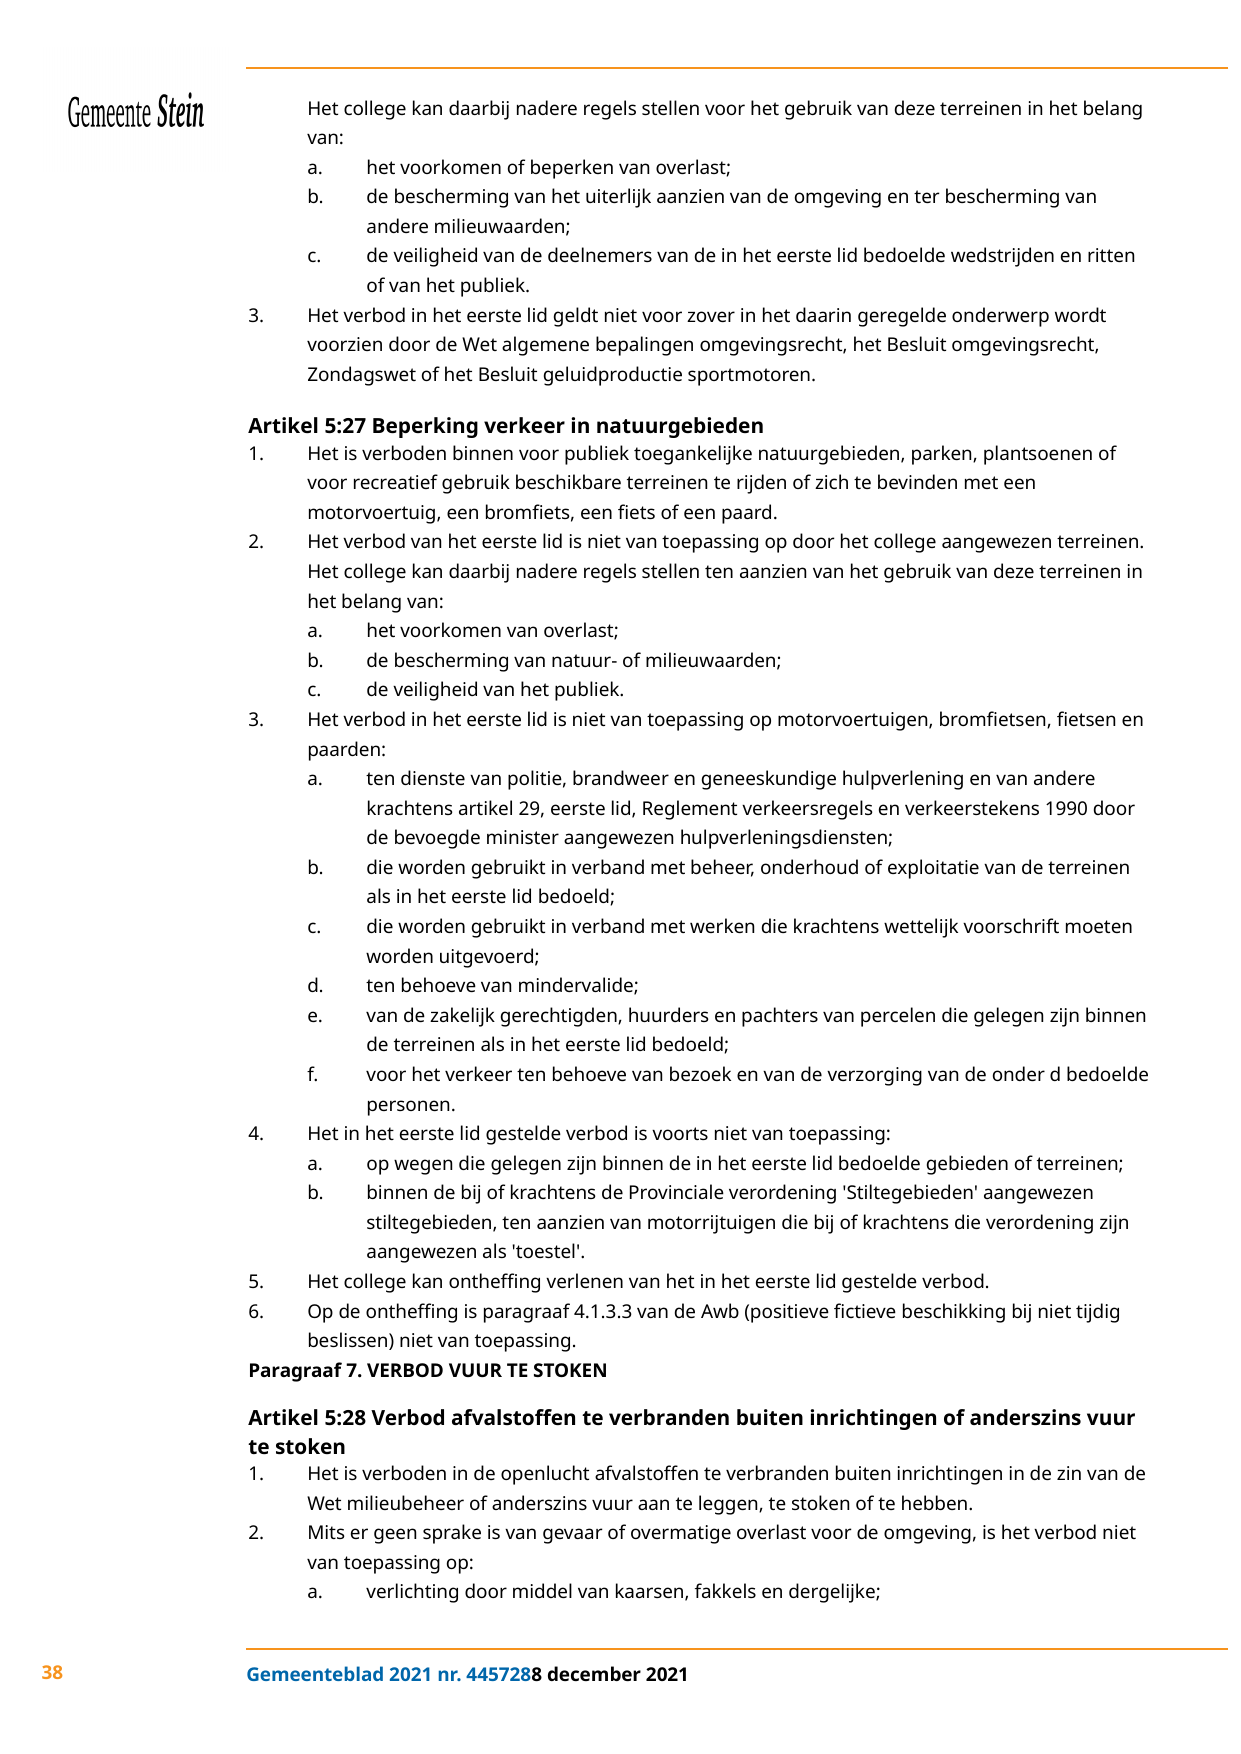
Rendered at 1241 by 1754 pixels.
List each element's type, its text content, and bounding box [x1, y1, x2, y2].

list ten behoeve van mindervalide; [307, 972, 1152, 998]
list Het is verboden binnen voor publiek toegankelijke natuurgebieden, parken, plantsoenen of voor recreatief gebruik beschikbare terreinen te rijden of zich te bevinden met een motorvoertuig, een bromfiets, een fiets of een paard. [248, 440, 1152, 525]
list Het verbod in het eerste lid is niet van toepassing op motorvoertuigen, bromfietsen, fietsen en paarden: [248, 706, 1152, 761]
list van de zakelijk gerechtigden, huurders en pachters van percelen die gelegen zijn binnen de terreinen als in het eerste lid bedoeld; [307, 1002, 1152, 1057]
text Paragraaf 7. VERBOD VUUR TE STOKEN [248, 1357, 1152, 1383]
list de bescherming van het uiterlijk aanzien van de omgeving en ter bescherming van andere milieuwaarden; [307, 183, 1152, 239]
list Het is verboden in de openlucht afvalstoffen te verbranden buiten inrichtingen in de zin van de Wet milieubeheer of anderszins vuur aan te leggen, te stoken of te hebben. [248, 1460, 1152, 1516]
list Het in het eerste lid gestelde verbod is voorts niet van toepassing: [248, 1120, 1152, 1146]
list verlichting door middel van kaarsen, fakkels en dergelijke; [307, 1579, 1152, 1604]
text Artikel 5:27 Beperking verkeer in natuurgebieden [248, 411, 1152, 440]
list Het verbod van het eerste lid is niet van toepassing op door het college aangewezen terreinen. Het college kan daarbij nadere regels stellen ten aanzien van het gebruik van deze terreinen in het belang van: [248, 529, 1152, 613]
list de bescherming van natuur- of milieuwaarden; [307, 647, 1152, 673]
list de veiligheid van het publiek. [307, 677, 1152, 702]
list voor het verkeer ten behoeve van bezoek en van de verzorging van de onder d bedoelde personen. [307, 1061, 1152, 1116]
text Artikel 5:28 Verbod afvalstoffen te verbranden buiten inrichtingen of anderszins vuur te stoken [248, 1403, 1152, 1460]
list die worden gebruikt in verband met beheer, onderhoud of exploitatie van de terreinen als in het eerste lid bedoeld; [307, 854, 1152, 909]
list ten dienste van politie, brandweer en geneeskundige hulpverlening en van andere krachtens artikel 29, eerste lid, Reglement verkeersregels en verkeerstekens 1990 door de bevoegde minister aangewezen hulpverleningsdiensten; [307, 765, 1152, 850]
list die worden gebruikt in verband met werken die krachtens wettelijk voorschrift moeten worden uitgevoerd; [307, 913, 1152, 968]
list Op de ontheffing is paragraaf 4.1.3.3 van de Awb (positieve fictieve beschikking bij niet tijdig beslissen) niet van toepassing. [248, 1298, 1152, 1353]
list Het verbod in het eerste lid geldt niet voor zover in het daarin geregelde onderwerp wordt voorzien door de Wet algemene bepalingen omgevingsrecht, het Besluit omgevingsrecht, Zondagswet of het Besluit geluidproductie sportmotoren. [248, 302, 1152, 387]
list Het college kan ontheffing verlenen van het in het eerste lid gestelde verbod. [248, 1268, 1152, 1294]
list Mits er geen sprake is van gevaar of overmatige overlast voor de omgeving, is het verbod niet van toepassing op: [248, 1519, 1152, 1575]
list het voorkomen van overlast; [307, 617, 1152, 643]
list op wegen die gelegen zijn binnen de in het eerste lid bedoelde gebieden of terreinen; [307, 1150, 1152, 1176]
picture [41, 47, 231, 172]
list Het college kan daarbij nadere regels stellen voor het gebruik van deze terreinen in het belang van: [248, 95, 1152, 150]
list het voorkomen of beperken van overlast; [307, 154, 1152, 180]
list binnen de bij of krachtens de Provinciale verordening 'Stiltegebieden' aangewezen stiltegebieden, ten aanzien van motorrijtuigen die bij of krachtens die verordening zijn aangewezen als 'toestel'. [307, 1179, 1152, 1264]
list de veiligheid van de deelnemers van de in het eerste lid bedoelde wedstrijden en ritten of van het publiek. [307, 243, 1152, 298]
